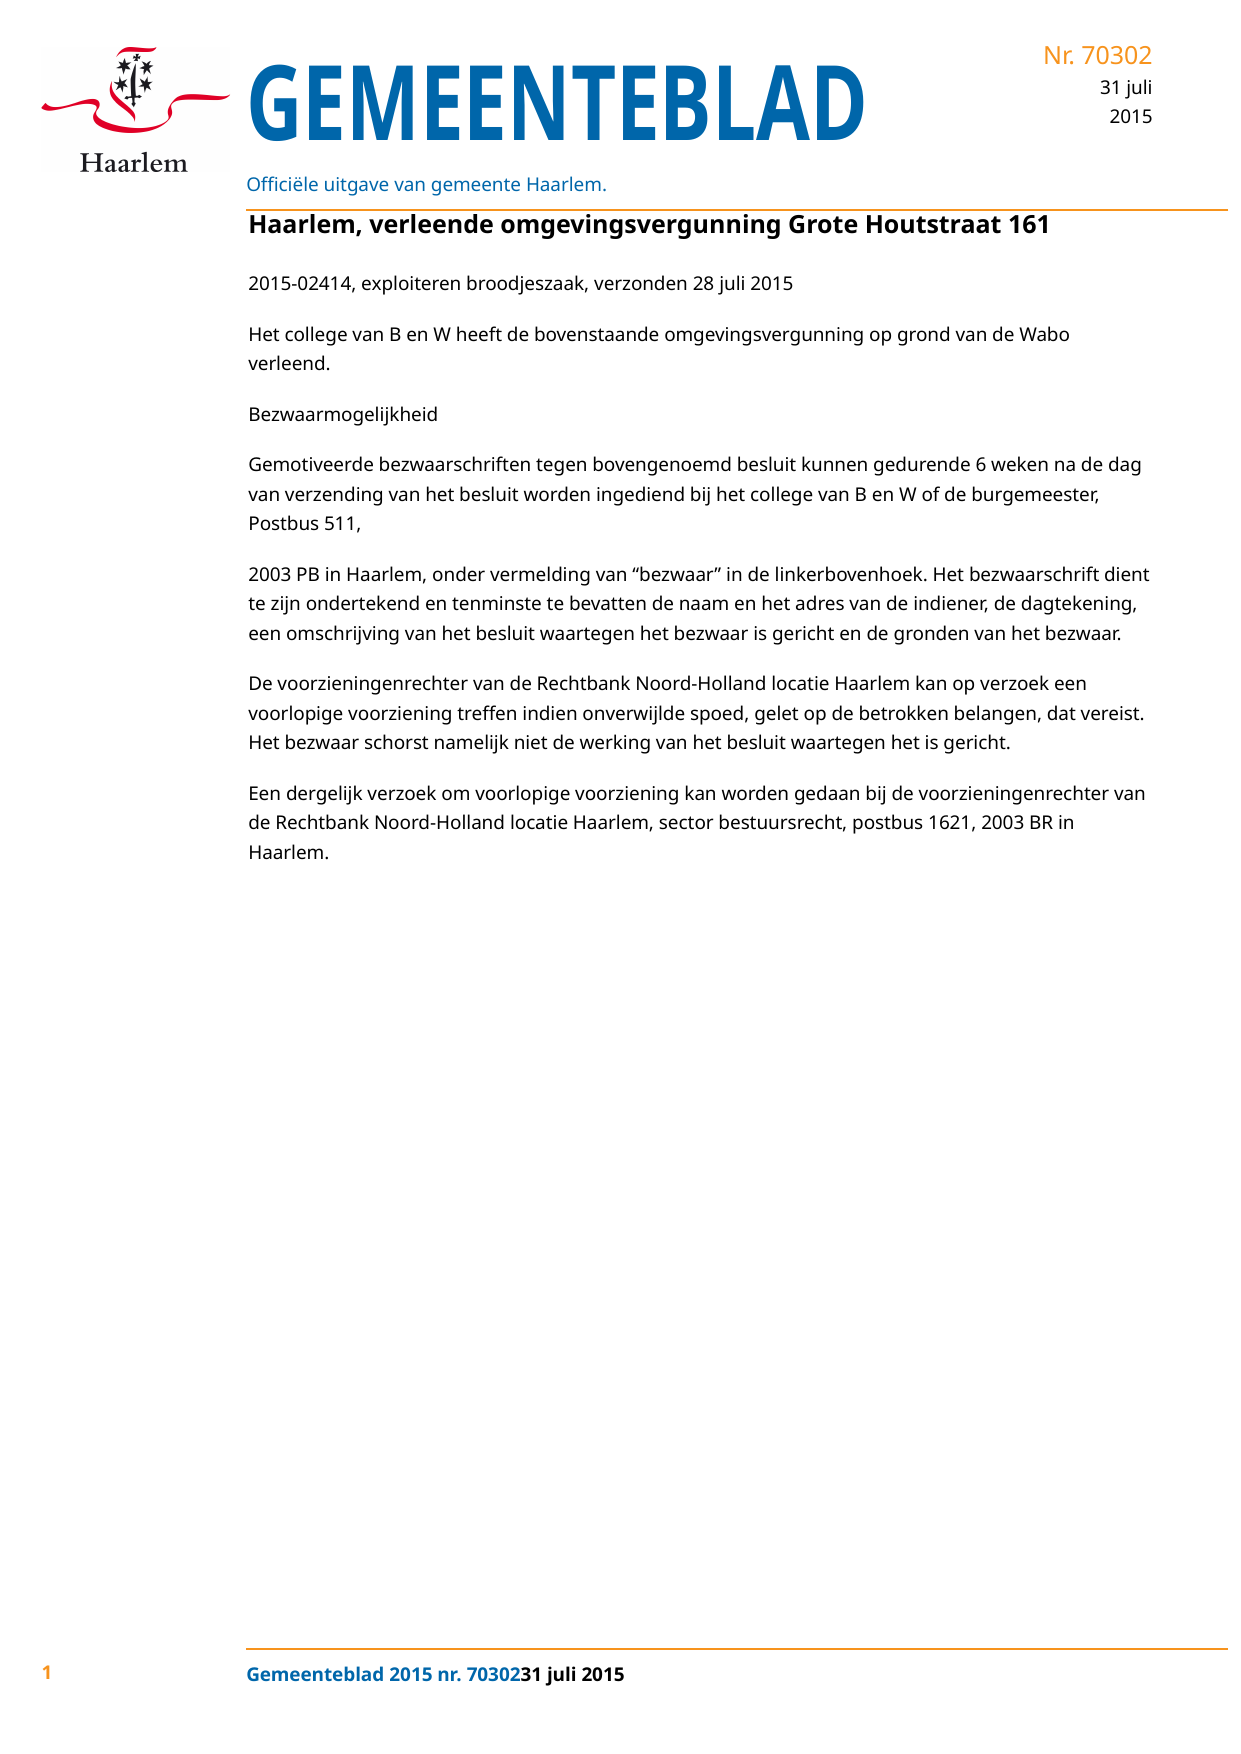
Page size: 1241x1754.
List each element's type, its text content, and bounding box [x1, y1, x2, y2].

text Bezwaarmogelijkheid [248, 401, 1152, 426]
text Gemotiveerde bezwaarschriften tegen bovengenoemd besluit kunnen gedurende 6 weken na de dag van verzending van het besluit worden ingediend bij het college van B en W of de burgemeester, Postbus 511, [248, 451, 1152, 536]
text Een dergelijk verzoek om voorlopige voorziening kan worden gedaan bij de voorzieningenrechter van de Rechtbank Noord-Holland locatie Haarlem, sector bestuursrecht, postbus 1621, 2003 BR in Haarlem. [248, 780, 1152, 865]
text Haarlem, verleende omgevingsvergunning Grote Houtstraat 161 [248, 211, 1152, 241]
text De voorzieningenrechter van de Rechtbank Noord-Holland locatie Haarlem kan op verzoek een voorlopige voorziening treffen indien onverwijlde spoed, gelet op de betrokken belangen, dat vereist. Het bezwaar schorst namelijk niet de werking van het besluit waartegen het is gericht. [248, 670, 1152, 755]
text 2015-02414, exploiteren broodjeszaak, verzonden 28 juli 2015 [248, 270, 1152, 296]
text Het college van B en W heeft de bovenstaande omgevingsvergunning op grond van de Wabo verleend. [248, 321, 1152, 376]
text 2003 PB in Haarlem, onder vermelding van “bezwaar” in de linkerbovenhoek. Het bezwaarschrift dient te zijn ondertekend en tenminste te bevatten de naam en het adres van de indiener, de dagtekening, een omschrijving van het besluit waartegen het bezwaar is gericht en de gronden van het bezwaar. [248, 561, 1152, 646]
picture [41, 47, 231, 172]
